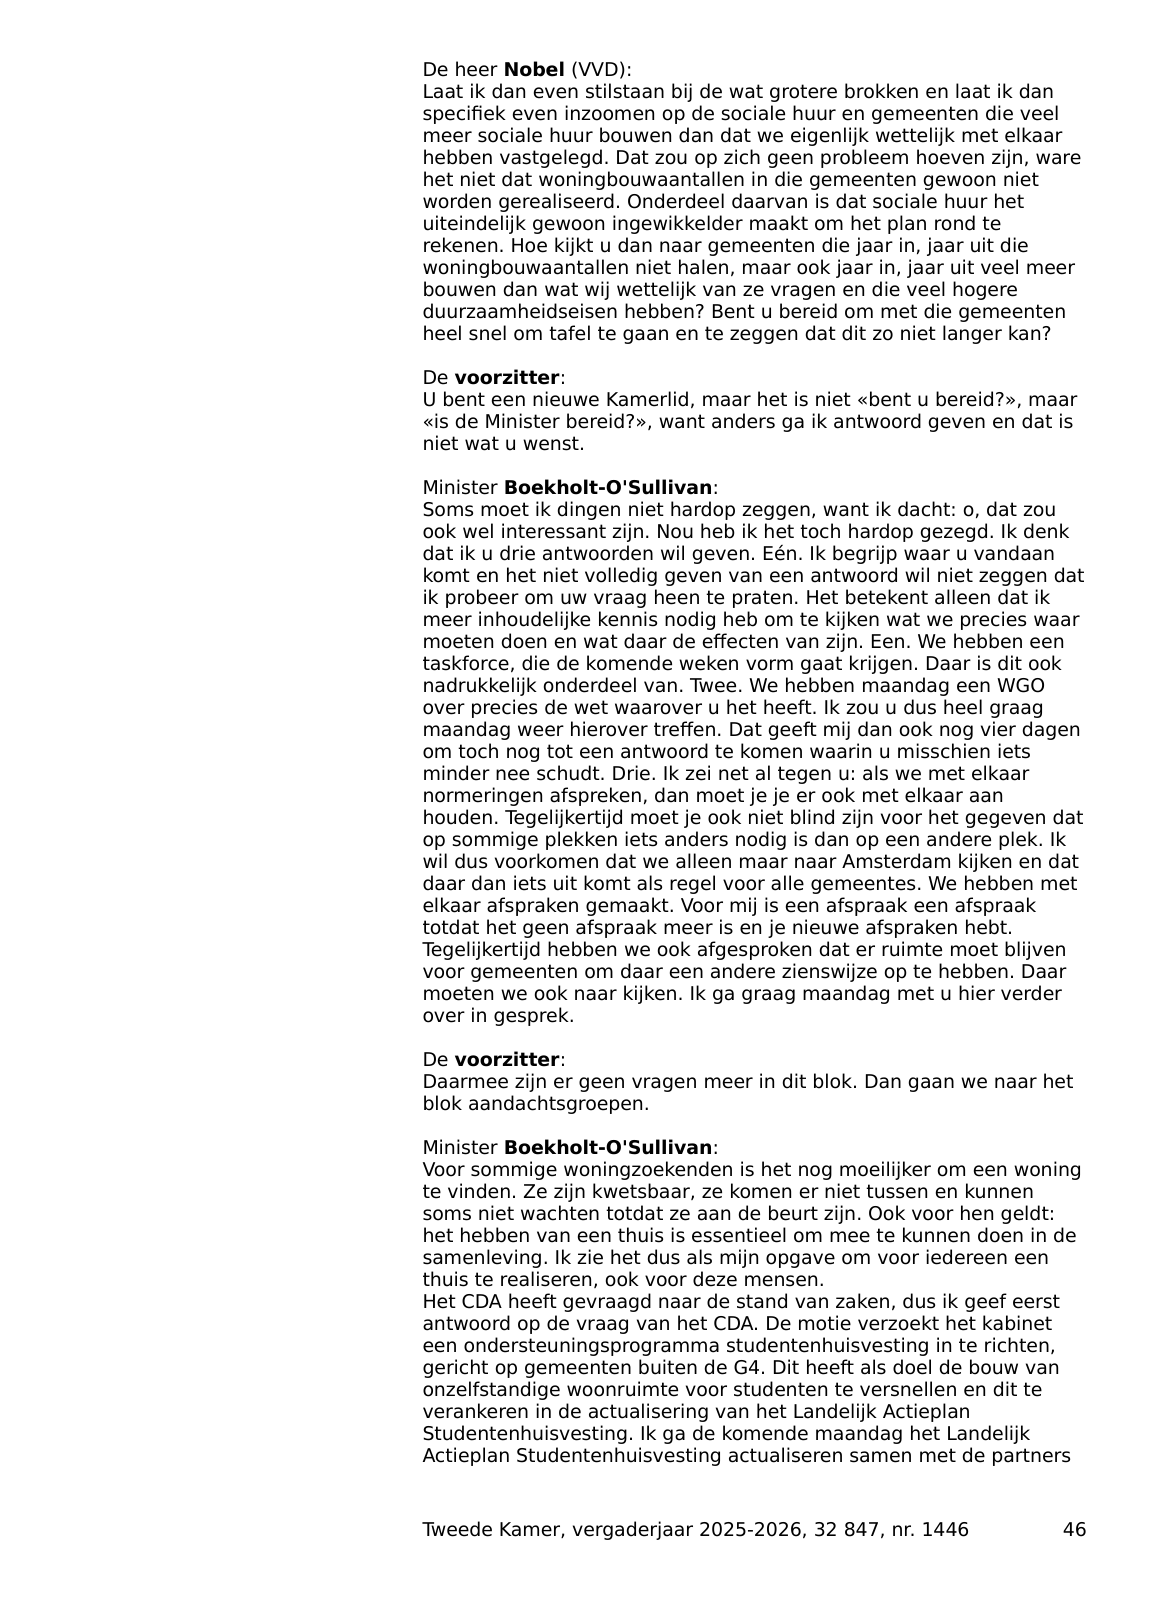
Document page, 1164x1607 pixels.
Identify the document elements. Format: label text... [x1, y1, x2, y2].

text U bent een nieuwe Kamerlid, maar het is niet «bent u bereid?», maar «is de Minister bereid?», want anders ga ik antwoord geven en dat is niet wat u wenst. [422, 389, 1087, 455]
text Laat ik dan even stilstaan bij de wat grotere brokken en laat ik dan specifiek even inzoomen op de sociale huur en gemeenten die veel meer sociale huur bouwen dan dat we eigenlijk wettelijk met elkaar hebben vastgelegd. Dat zou op zich geen probleem hoeven zijn, ware het niet dat woningbouwaantallen in die gemeenten gewoon niet worden gerealiseerd. Onderdeel daarvan is dat sociale huur het uiteindelijk gewoon ingewikkelder maakt om het plan rond te rekenen. Hoe kijkt u dan naar gemeenten die jaar in, jaar uit die woningbouwaantallen niet halen, maar ook jaar in, jaar uit veel meer bouwen dan wat wij wettelijk van ze vragen en die veel hogere duurzaamheidseisen hebben? Bent u bereid om met die gemeenten heel snel om tafel te gaan en te zeggen dat dit zo niet langer kan? [422, 81, 1087, 345]
text Voor sommige woningzoekenden is het nog moeilijker om een woning te vinden. Ze zijn kwetsbaar, ze komen er niet tussen en kunnen soms niet wachten totdat ze aan de beurt zijn. Ook voor hen geldt: het hebben van een thuis is essentieel om mee te kunnen doen in de samenleving. Ik zie het dus als mijn opgave om voor iedereen een thuis te realiseren, ook voor deze mensen. [422, 1159, 1087, 1291]
text Minister Boekholt-O'Sullivan: [422, 1137, 1087, 1159]
text Het CDA heeft gevraagd naar de stand van zaken, dus ik geef eerst antwoord op de vraag van het CDA. De motie verzoekt het kabinet een ondersteuningsprogramma studentenhuisvesting in te richten, gericht op gemeenten buiten de G4. Dit heeft als doel de bouw van onzelfstandige woonruimte voor studenten te versnellen en dit te verankeren in de actualisering van het Landelijk Actieplan Studentenhuisvesting. Ik ga de komende maandag het Landelijk Actieplan Studentenhuisvesting actualiseren samen met de partners [422, 1291, 1087, 1467]
text Daarmee zijn er geen vragen meer in dit blok. Dan gaan we naar het blok aandachtsgroepen. [422, 1071, 1087, 1115]
text Minister Boekholt-O'Sullivan: [422, 477, 1087, 499]
text Soms moet ik dingen niet hardop zeggen, want ik dacht: o, dat zou ook wel interessant zijn. Nou heb ik het toch hardop gezegd. Ik denk dat ik u drie antwoorden wil geven. Eén. Ik begrijp waar u vandaan komt en het niet volledig geven van een antwoord wil niet zeggen dat ik probeer om uw vraag heen te praten. Het betekent alleen dat ik meer inhoudelijke kennis nodig heb om te kijken wat we precies waar moeten doen en wat daar de effecten van zijn. Een. We hebben een taskforce, die de komende weken vorm gaat krijgen. Daar is dit ook nadrukkelijk onderdeel van. Twee. We hebben maandag een WGO over precies de wet waarover u het heeft. Ik zou u dus heel graag maandag weer hierover treffen. Dat geeft mij dan ook nog vier dagen om toch nog tot een antwoord te komen waarin u misschien iets minder nee schudt. Drie. Ik zei net al tegen u: als we met elkaar normeringen afspreken, dan moet je je er ook met elkaar aan houden. Tegelijkertijd moet je ook niet blind zijn voor het gegeven dat op sommige plekken iets anders nodig is dan op een andere plek. Ik wil dus voorkomen dat we alleen maar naar Amsterdam kijken en dat daar dan iets uit komt als regel voor alle gemeentes. We hebben met elkaar afspraken gemaakt. Voor mij is een afspraak een afspraak totdat het geen afspraak meer is en je nieuwe afspraken hebt. Tegelijkertijd hebben we ook afgesproken dat er ruimte moet blijven voor gemeenten om daar een andere zienswijze op te hebben. Daar moeten we ook naar kijken. Ik ga graag maandag met u hier verder over in gesprek. [422, 499, 1087, 1027]
text De heer Nobel (VVD): [422, 59, 1087, 81]
text De voorzitter: [422, 367, 1087, 389]
text De voorzitter: [422, 1049, 1087, 1071]
